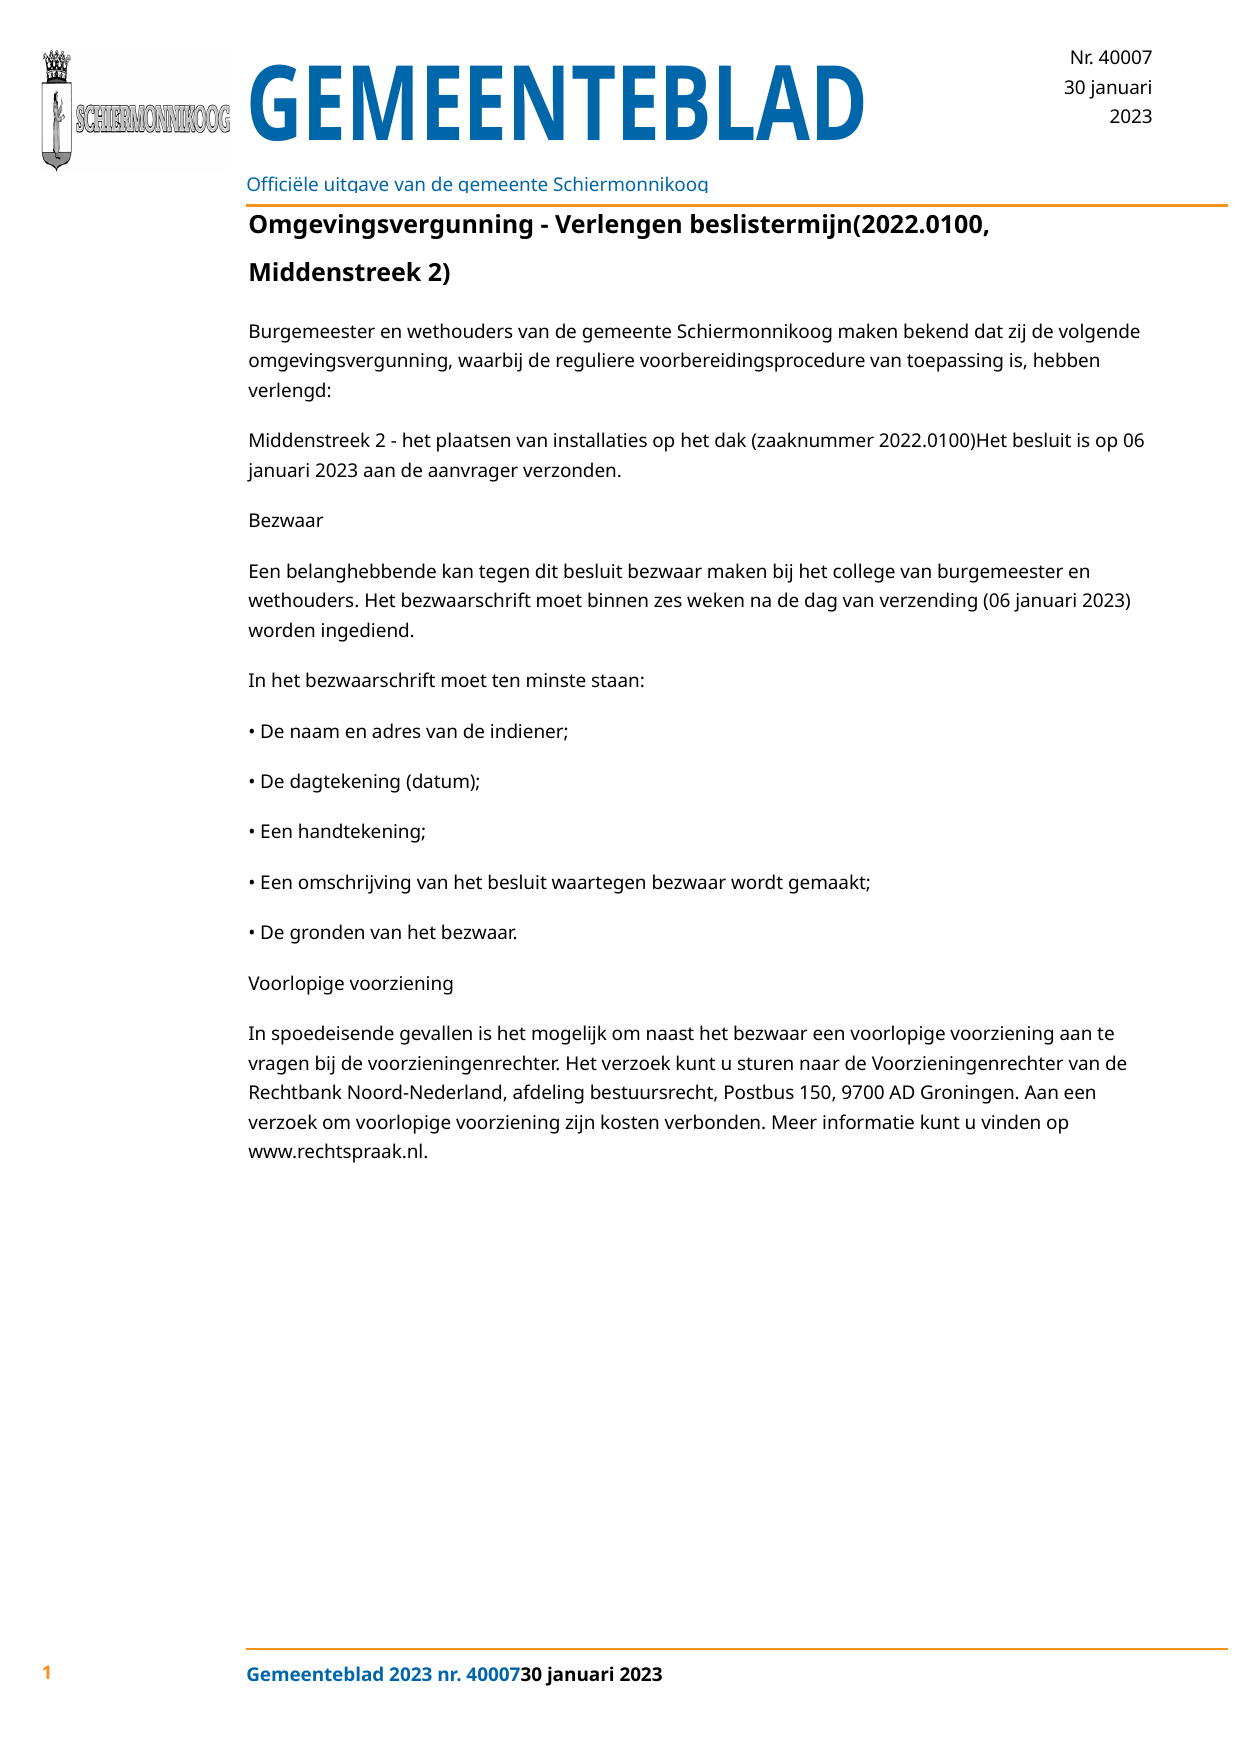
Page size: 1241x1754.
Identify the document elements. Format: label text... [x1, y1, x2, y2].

text Burgemeester en wethouders van de gemeente Schiermonnikoog maken bekend dat zij de volgende omgevingsvergunning, waarbij de reguliere voorbereidingsprocedure van toepassing is, hebben verlengd: [248, 318, 1152, 403]
text • De gronden van het bezwaar. [248, 919, 1152, 945]
text Bezwaar [248, 507, 1152, 533]
text In het bezwaarschrift moet ten minste staan: [248, 667, 1152, 693]
text • Een omschrijving van het besluit waartegen bezwaar wordt gemaakt; [248, 869, 1152, 895]
text Middenstreek 2 - het plaatsen van installaties op het dak (zaaknummer 2022.0100)Het besluit is op 06 januari 2023 aan de aanvrager verzonden. [248, 427, 1152, 483]
text Omgevingsvergunning - Verlengen beslistermijn(2022.0100, Middenstreek 2) [248, 207, 1152, 288]
text • De dagtekening (datum); [248, 768, 1152, 794]
text • Een handtekening; [248, 819, 1152, 844]
text In spoedeisende gevallen is het mogelijk om naast het bezwaar een voorlopige voorziening aan te vragen bij de voorzieningenrechter. Het verzoek kunt u sturen naar de Voorzieningenrechter van de Rechtbank Noord-Nederland, afdeling bestuursrecht, Postbus 150, 9700 AD Groningen. Aan een verzoek om voorlopige voorziening zijn kosten verbonden. Meer informatie kunt u vinden op www.rechtspraak.nl. [248, 1020, 1152, 1164]
picture [41, 47, 231, 172]
text Een belanghebbende kan tegen dit besluit bezwaar maken bij het college van burgemeester en wethouders. Het bezwaarschrift moet binnen zes weken na de dag van verzending (06 januari 2023) worden ingediend. [248, 558, 1152, 643]
text Voorlopige voorziening [248, 970, 1152, 996]
text • De naam en adres van de indiener; [248, 718, 1152, 744]
